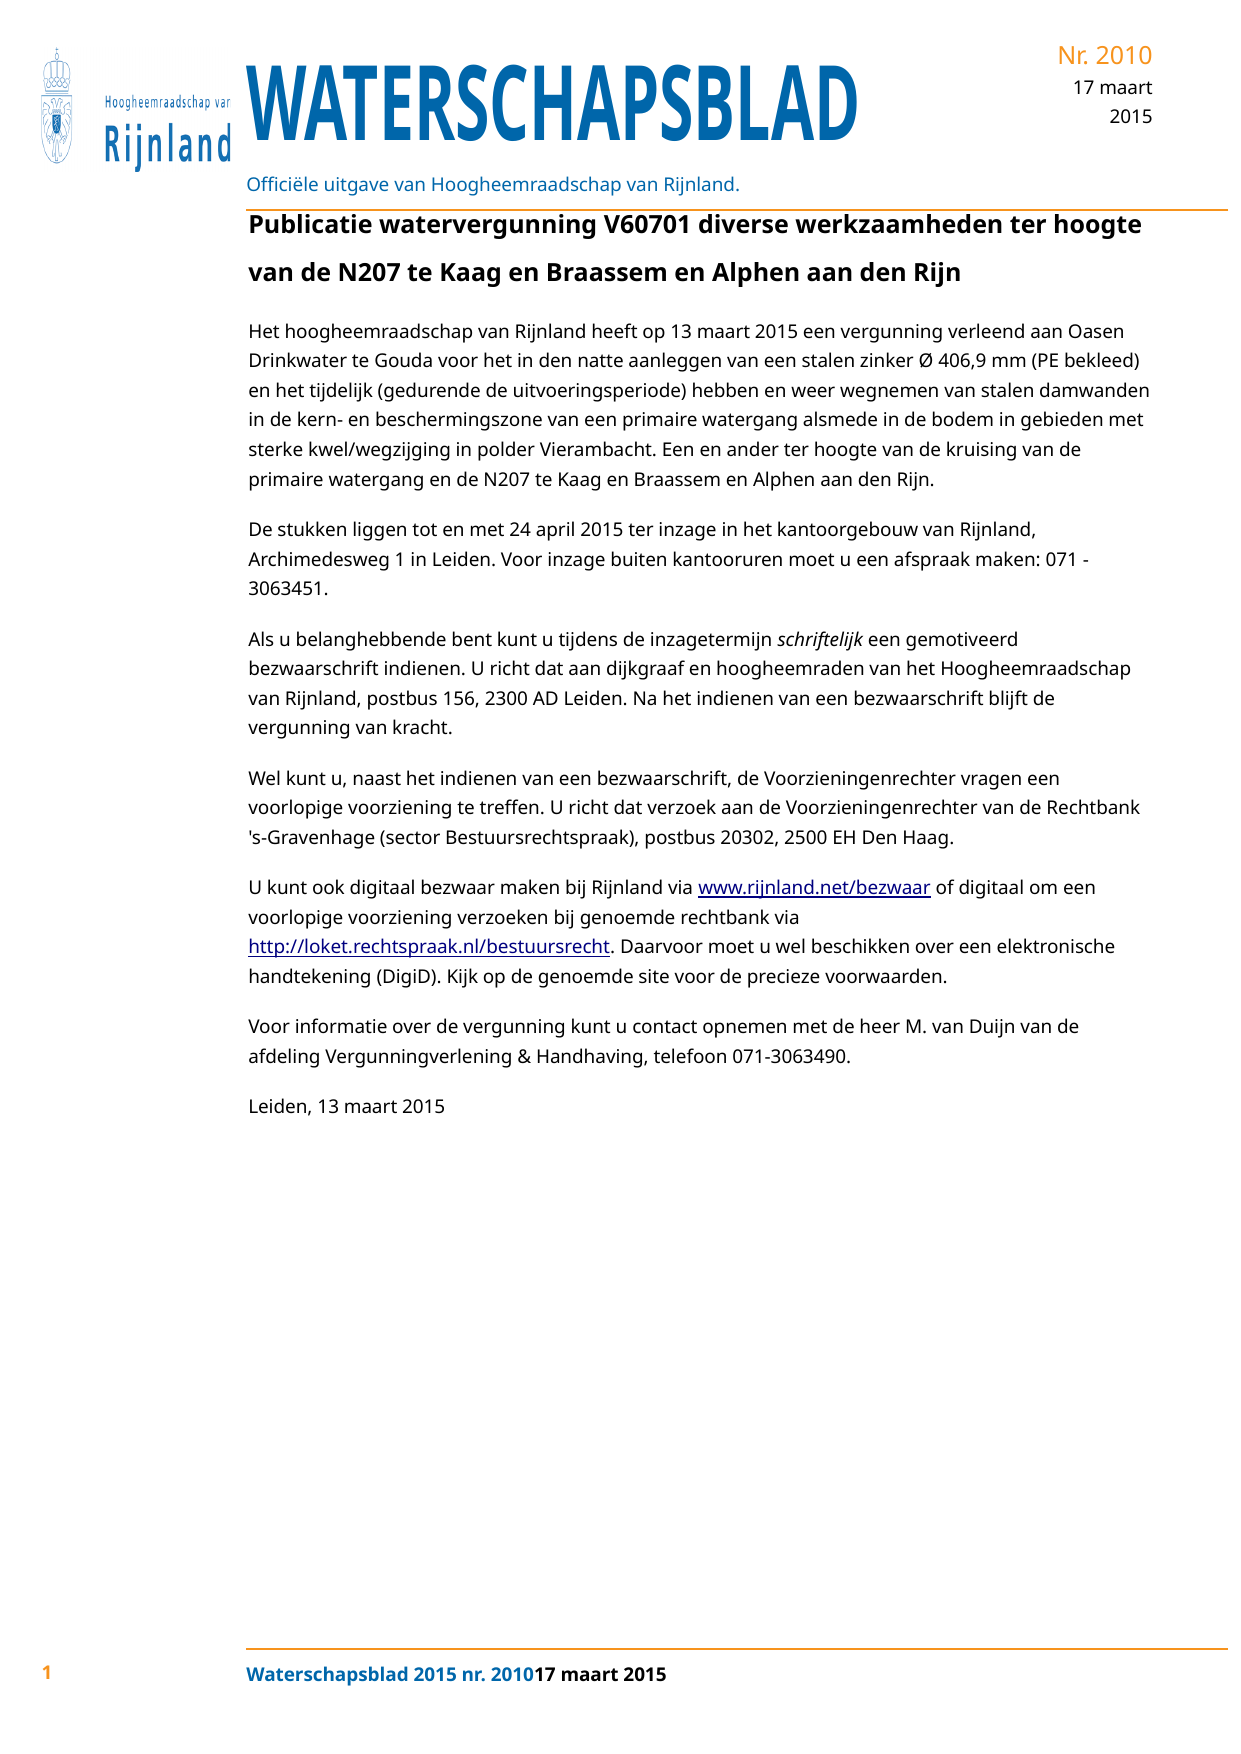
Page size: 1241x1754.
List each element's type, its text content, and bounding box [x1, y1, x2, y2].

text Voor informatie over de vergunning kunt u contact opnemen met de heer M. van Duijn van de afdeling Vergunningverlening & Handhaving, telefoon 071-3063490. [248, 1014, 1152, 1069]
text U kunt ook digitaal bezwaar maken bij Rijnland via www.rijnland.net/bezwaar of digitaal om een voorlopige voorziening verzoeken bij genoemde rechtbank via http://loket.rechtspraak.nl/bestuursrecht. Daarvoor moet u wel beschikken over een elektronische handtekening (DigiD). Kijk op de genoemde site voor de precieze voorwaarden. [248, 874, 1152, 989]
text Wel kunt u, naast het indienen van een bezwaarschrift, de Voorzieningenrechter vragen een voorlopige voorziening te treffen. U richt dat verzoek aan de Voorzieningenrechter van de Rechtbank 's-Gravenhage (sector Bestuursrechtspraak), postbus 20302, 2500 EH Den Haag. [248, 765, 1152, 850]
text De stukken liggen tot en met 24 april 2015 ter inzage in het kantoorgebouw van Rijnland, Archimedesweg 1 in Leiden. Voor inzage buiten kantooruren moet u een afspraak maken: 071 - 3063451. [248, 516, 1152, 601]
text Het hoogheemraadschap van Rijnland heeft op 13 maart 2015 een vergunning verleend aan Oasen Drinkwater te Gouda voor het in den natte aanleggen van een stalen zinker Ø 406,9 mm (PE bekleed) en het tijdelijk (gedurende de uitvoeringsperiode) hebben en weer wegnemen van stalen damwanden in de kern- en beschermingszone van een primaire watergang alsmede in de bodem in gebieden met sterke kwel/wegzijging in polder Vierambacht. Een en ander ter hoogte van de kruising van de primaire watergang en de N207 te Kaag en Braassem en Alphen aan den Rijn. [248, 318, 1152, 492]
text Publicatie watervergunning V60701 diverse werkzaamheden ter hoogte van de N207 te Kaag en Braassem en Alphen aan den Rijn [248, 211, 1152, 288]
picture [41, 47, 231, 172]
text Leiden, 13 maart 2015 [248, 1094, 1152, 1119]
text Als u belanghebbende bent kunt u tijdens de inzagetermijn schriftelijk een gemotiveerd bezwaarschrift indienen. U richt dat aan dijkgraaf en hoogheemraden van het Hoogheemraadschap van Rijnland, postbus 156, 2300 AD Leiden. Na het indienen van een bezwaarschrift blijft de vergunning van kracht. [248, 626, 1152, 740]
